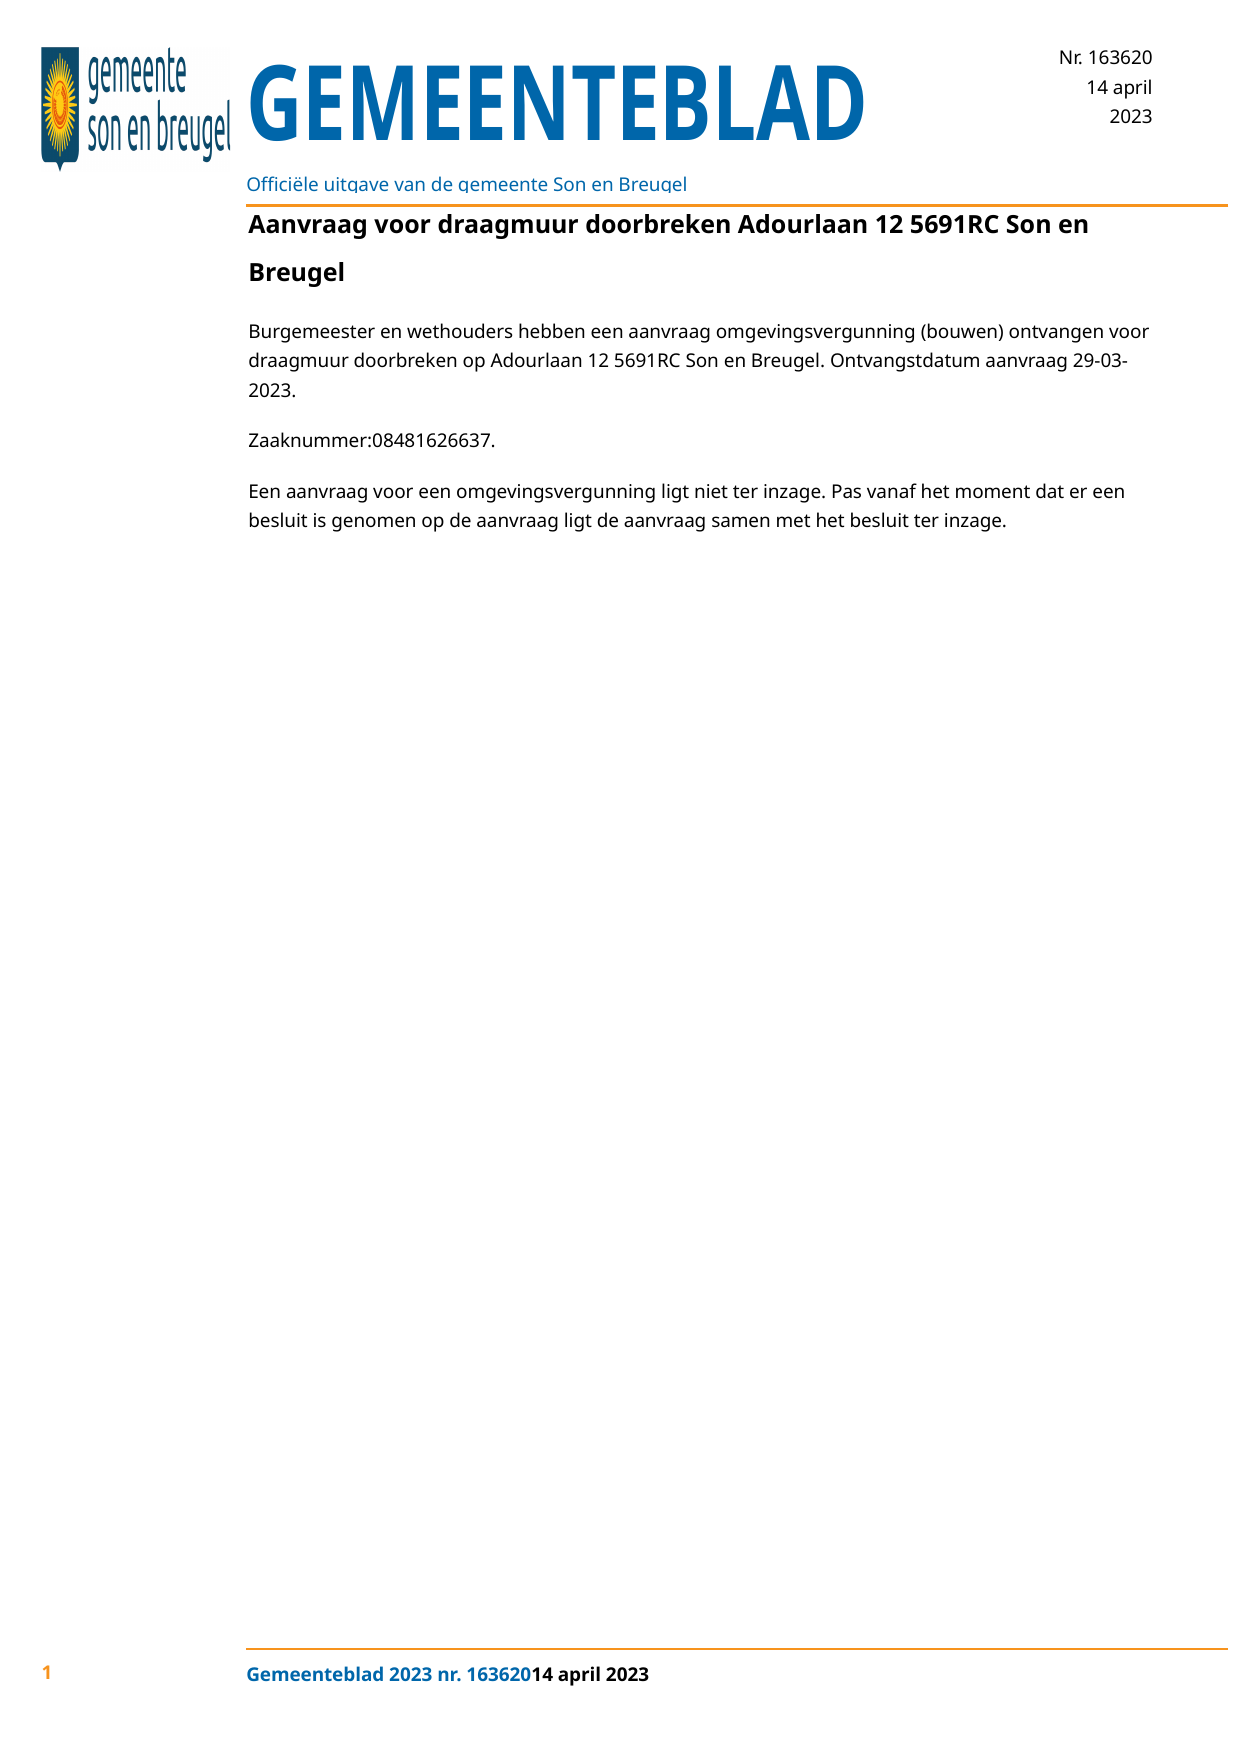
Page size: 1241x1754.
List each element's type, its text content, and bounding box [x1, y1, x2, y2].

text Zaaknummer:08481626637. [248, 427, 1152, 453]
text Aanvraag voor draagmuur doorbreken Adourlaan 12 5691RC Son en Breugel [248, 207, 1152, 288]
picture [41, 47, 231, 172]
text Burgemeester en wethouders hebben een aanvraag omgevingsvergunning (bouwen) ontvangen voor draagmuur doorbreken op Adourlaan 12 5691RC Son en Breugel. Ontvangstdatum aanvraag 29-03-2023. [248, 318, 1152, 403]
text Een aanvraag voor een omgevingsvergunning ligt niet ter inzage. Pas vanaf het moment dat er een besluit is genomen op de aanvraag ligt de aanvraag samen met het besluit ter inzage. [248, 478, 1152, 533]
